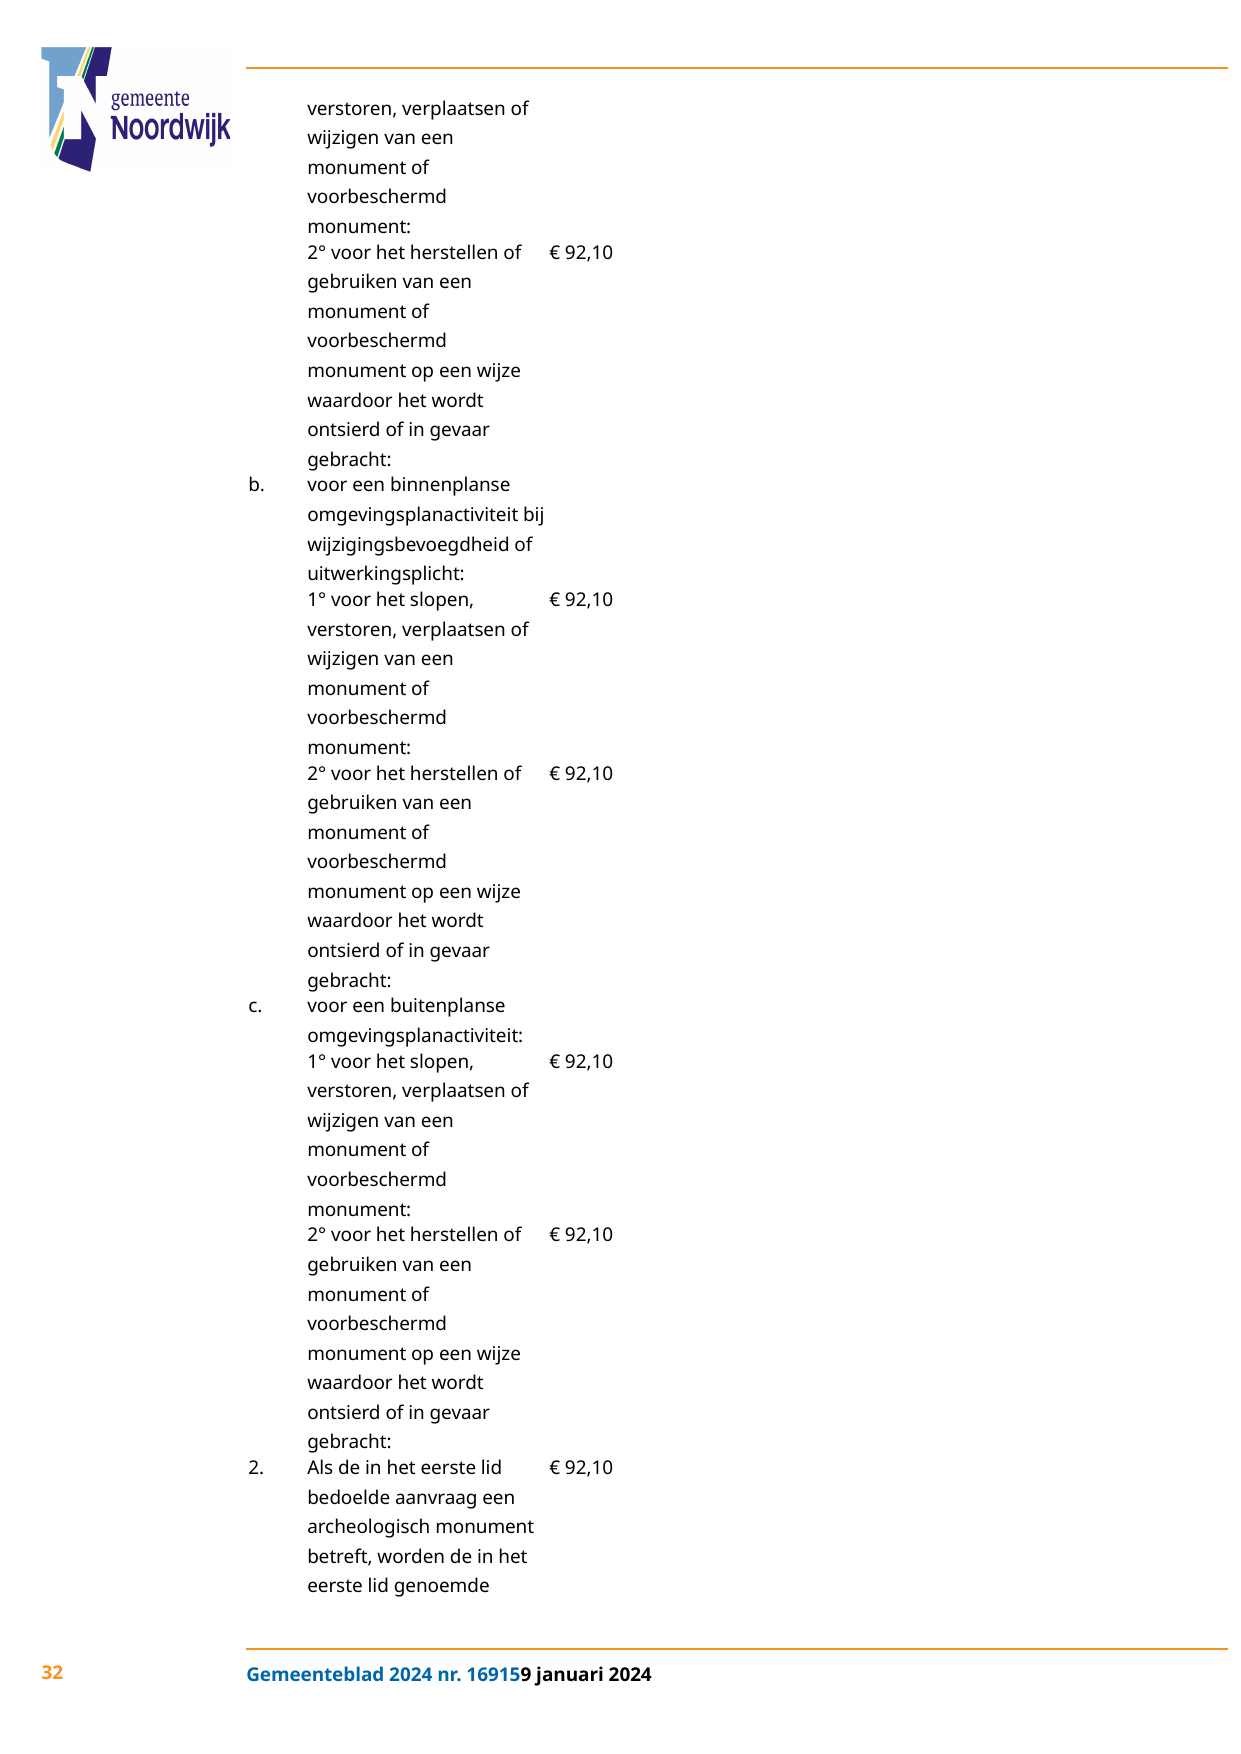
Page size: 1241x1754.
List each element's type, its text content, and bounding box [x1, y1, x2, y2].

table_cell € 92,10 [549, 1222, 1152, 1454]
table_cell 1° voor het slopen, verstoren, verplaatsen of wijzigen van een monument of voorbeschermd monument: [248, 1048, 549, 1222]
table_cell € 92,10 [549, 1048, 1152, 1222]
table_cell voor een binnenplanse omgevingsplanactiviteit bij wijzigingsbevoegdheid of uitwerkingsplicht: [248, 472, 549, 586]
table_cell € 92,10 [549, 1454, 1152, 1598]
table_cell Als de in het eerste lid bedoelde aanvraag een archeologisch monument betreft, worden de in het eerste lid genoemde [248, 1454, 549, 1598]
table_cell [549, 95, 1152, 239]
table_cell voor een buitenplanse omgevingsplanactiviteit: [248, 993, 549, 1048]
table_cell 1° voor het slopen, verstoren, verplaatsen of wijzigen van een monument of voorbeschermd monument: [248, 586, 549, 760]
table_cell € 92,10 [549, 586, 1152, 760]
table_cell [549, 472, 1152, 586]
table_cell verstoren, verplaatsen of wijzigen van een monument of voorbeschermd monument: [248, 95, 549, 239]
table_cell 2° voor het herstellen of gebruiken van een monument of voorbeschermd monument op een wijze waardoor het wordt ontsierd of in gevaar gebracht: [248, 239, 549, 472]
table_cell [549, 993, 1152, 1048]
table_cell € 92,10 [549, 239, 1152, 472]
table_cell € 92,10 [549, 760, 1152, 993]
table_cell 2° voor het herstellen of gebruiken van een monument of voorbeschermd monument op een wijze waardoor het wordt ontsierd of in gevaar gebracht: [248, 1222, 549, 1454]
table_cell 2° voor het herstellen of gebruiken van een monument of voorbeschermd monument op een wijze waardoor het wordt ontsierd of in gevaar gebracht: [248, 760, 549, 993]
picture [41, 47, 231, 172]
